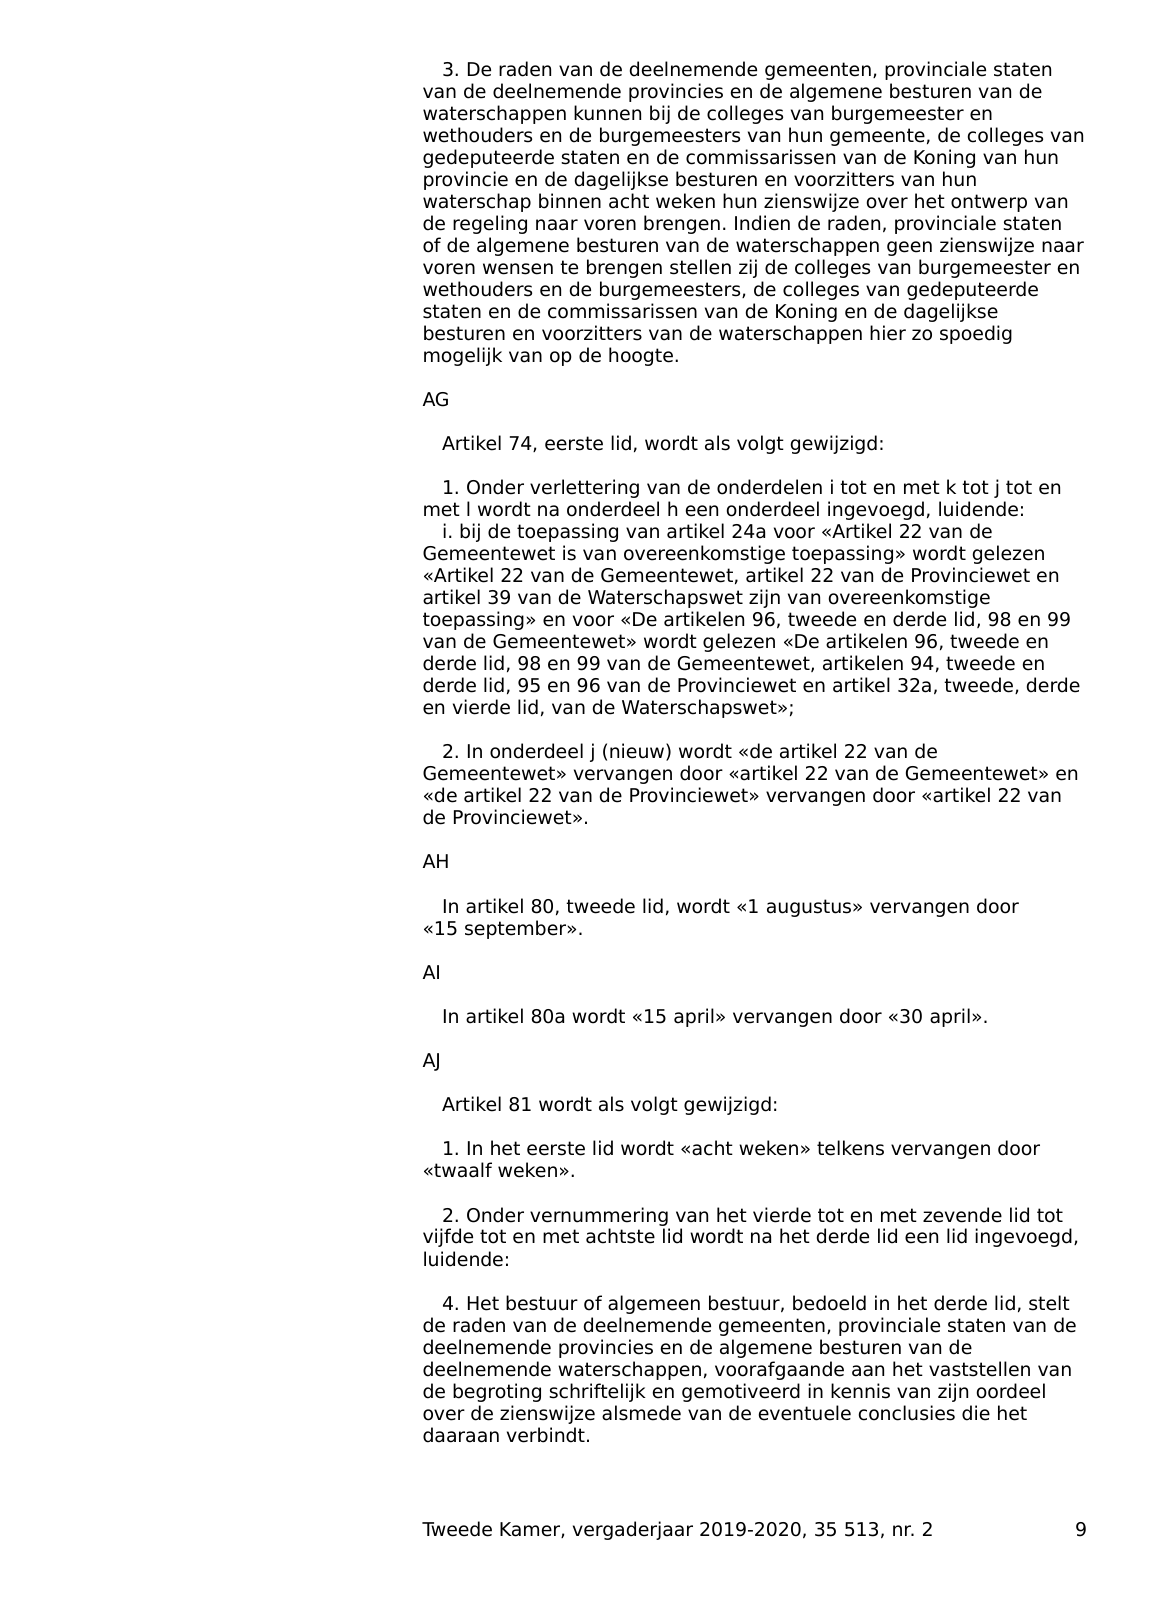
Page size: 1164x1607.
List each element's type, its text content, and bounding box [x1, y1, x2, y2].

text 4. Het bestuur of algemeen bestuur, bedoeld in het derde lid, stelt de raden van de deelnemende gemeenten, provinciale staten van de deelnemende provincies en de algemene besturen van de deelnemende waterschappen, voorafgaande aan het vaststellen van de begroting schriftelijk en gemotiveerd in kennis van zijn oordeel over de zienswijze alsmede van de eventuele conclusies die het daaraan verbindt. [422, 1293, 1087, 1446]
text In artikel 80, tweede lid, wordt «1 augustus» vervangen door «15 september». [422, 896, 1087, 939]
text i. bij de toepassing van artikel 24a voor «Artikel 22 van de Gemeentewet is van overeenkomstige toepassing» wordt gelezen «Artikel 22 van de Gemeentewet, artikel 22 van de Provinciewet en artikel 39 van de Waterschapswet zijn van overeenkomstige toepassing» en voor «De artikelen 96, tweede en derde lid, 98 en 99 van de Gemeentewet» wordt gelezen «De artikelen 96, tweede en derde lid, 98 en 99 van de Gemeentewet, artikelen 94, tweede en derde lid, 95 en 96 van de Provinciewet en artikel 32a, tweede, derde en vierde lid, van de Waterschapswet»; [422, 521, 1087, 719]
text 1. Onder verlettering van de onderdelen i tot en met k tot j tot en met l wordt na onderdeel h een onderdeel ingevoegd, luidende: [422, 477, 1087, 521]
text AJ [422, 1050, 1087, 1072]
text 2. Onder vernummering van het vierde tot en met zevende lid tot vijfde tot en met achtste lid wordt na het derde lid een lid ingevoegd, luidende: [422, 1204, 1087, 1270]
text Artikel 81 wordt als volgt gewijzigd: [422, 1094, 1087, 1116]
text In artikel 80a wordt «15 april» vervangen door «30 april». [422, 1006, 1087, 1028]
text AG [422, 389, 1087, 411]
text AH [422, 851, 1087, 873]
text Artikel 74, eerste lid, wordt als volgt gewijzigd: [422, 433, 1087, 455]
text 2. In onderdeel j (nieuw) wordt «de artikel 22 van de Gemeentewet» vervangen door «artikel 22 van de Gemeentewet» en «de artikel 22 van de Provinciewet» vervangen door «artikel 22 van de Provinciewet». [422, 741, 1087, 829]
text AI [422, 962, 1087, 984]
text 3. De raden van de deelnemende gemeenten, provinciale staten van de deelnemende provincies en de algemene besturen van de waterschappen kunnen bij de colleges van burgemeester en wethouders en de burgemeesters van hun gemeente, de colleges van gedeputeerde staten en de commissarissen van de Koning van hun provincie en de dagelijkse besturen en voorzitters van hun waterschap binnen acht weken hun zienswijze over het ontwerp van de regeling naar voren brengen. Indien de raden, provinciale staten of de algemene besturen van de waterschappen geen zienswijze naar voren wensen te brengen stellen zij de colleges van burgemeester en wethouders en de burgemeesters, de colleges van gedeputeerde staten en de commissarissen van de Koning en de dagelijkse besturen en voorzitters van de waterschappen hier zo spoedig mogelijk van op de hoogte. [422, 59, 1087, 367]
text 1. In het eerste lid wordt «acht weken» telkens vervangen door «twaalf weken». [422, 1138, 1087, 1182]
